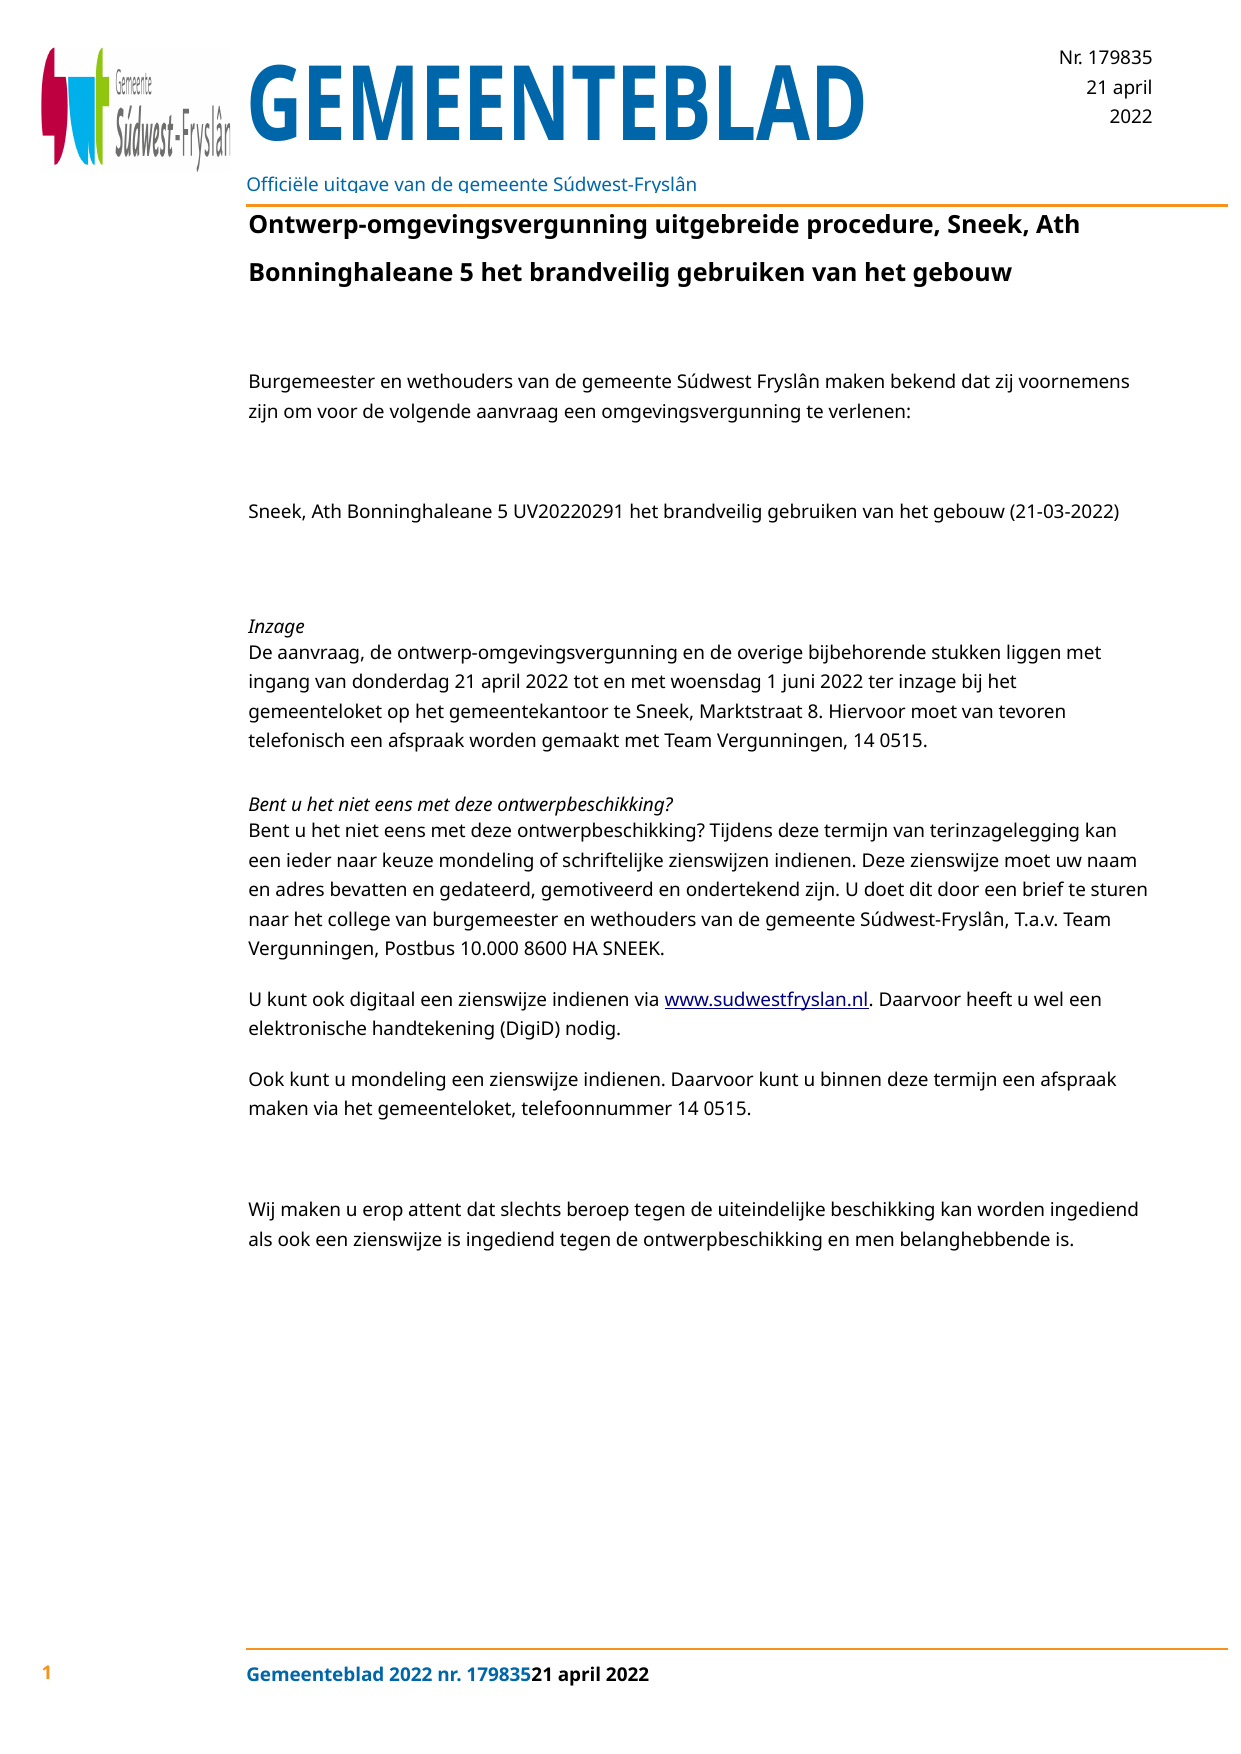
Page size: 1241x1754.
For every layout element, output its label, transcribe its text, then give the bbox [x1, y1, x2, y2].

text U kunt ook digitaal een zienswijze indienen via www.sudwestfryslan.nl. Daarvoor heeft u wel een elektronische handtekening (DigiD) nodig. [248, 986, 1152, 1041]
text De aanvraag, de ontwerp-omgevingsvergunning en de overige bijbehorende stukken liggen met ingang van donderdag 21 april 2022 tot en met woensdag 1 juni 2022 ter inzage bij het gemeenteloket op het gemeentekantoor te Sneek, Marktstraat 8. Hiervoor moet van tevoren telefonisch een afspraak worden gemaakt met Team Vergunningen, 14 0515. [248, 639, 1152, 753]
picture [41, 47, 231, 172]
text Ook kunt u mondeling een zienswijze indienen. Daarvoor kunt u binnen deze termijn een afspraak maken via het gemeenteloket, telefoonnummer 14 0515. [248, 1066, 1152, 1121]
text Ontwerp-omgevingsvergunning uitgebreide procedure, Sneek, Ath Bonninghaleane 5 het brandveilig gebruiken van het gebouw [248, 207, 1152, 288]
text Bent u het niet eens met deze ontwerpbeschikking? [248, 792, 1152, 817]
text Sneek, Ath Bonninghaleane 5 UV20220291 het brandveilig gebruiken van het gebouw (21-03-2022) [248, 499, 1152, 524]
text Inzage [248, 613, 1152, 639]
text Wij maken u erop attent dat slechts beroep tegen de uiteindelijke beschikking kan worden ingediend als ook een zienswijze is ingediend tegen de ontwerpbeschikking en men belanghebbende is. [248, 1196, 1152, 1252]
text Burgemeester en wethouders van de gemeente Súdwest Fryslân maken bekend dat zij voornemens zijn om voor de volgende aanvraag een omgevingsvergunning te verlenen: [248, 368, 1152, 424]
text Bent u het niet eens met deze ontwerpbeschikking? Tijdens deze termijn van terinzagelegging kan een ieder naar keuze mondeling of schriftelijke zienswijzen indienen. Deze zienswijze moet uw naam en adres bevatten en gedateerd, gemotiveerd en ondertekend zijn. U doet dit door een brief te sturen naar het college van burgemeester en wethouders van de gemeente Súdwest-Fryslân, T.a.v. Team Vergunningen, Postbus 10.000 8600 HA SNEEK. [248, 817, 1152, 961]
